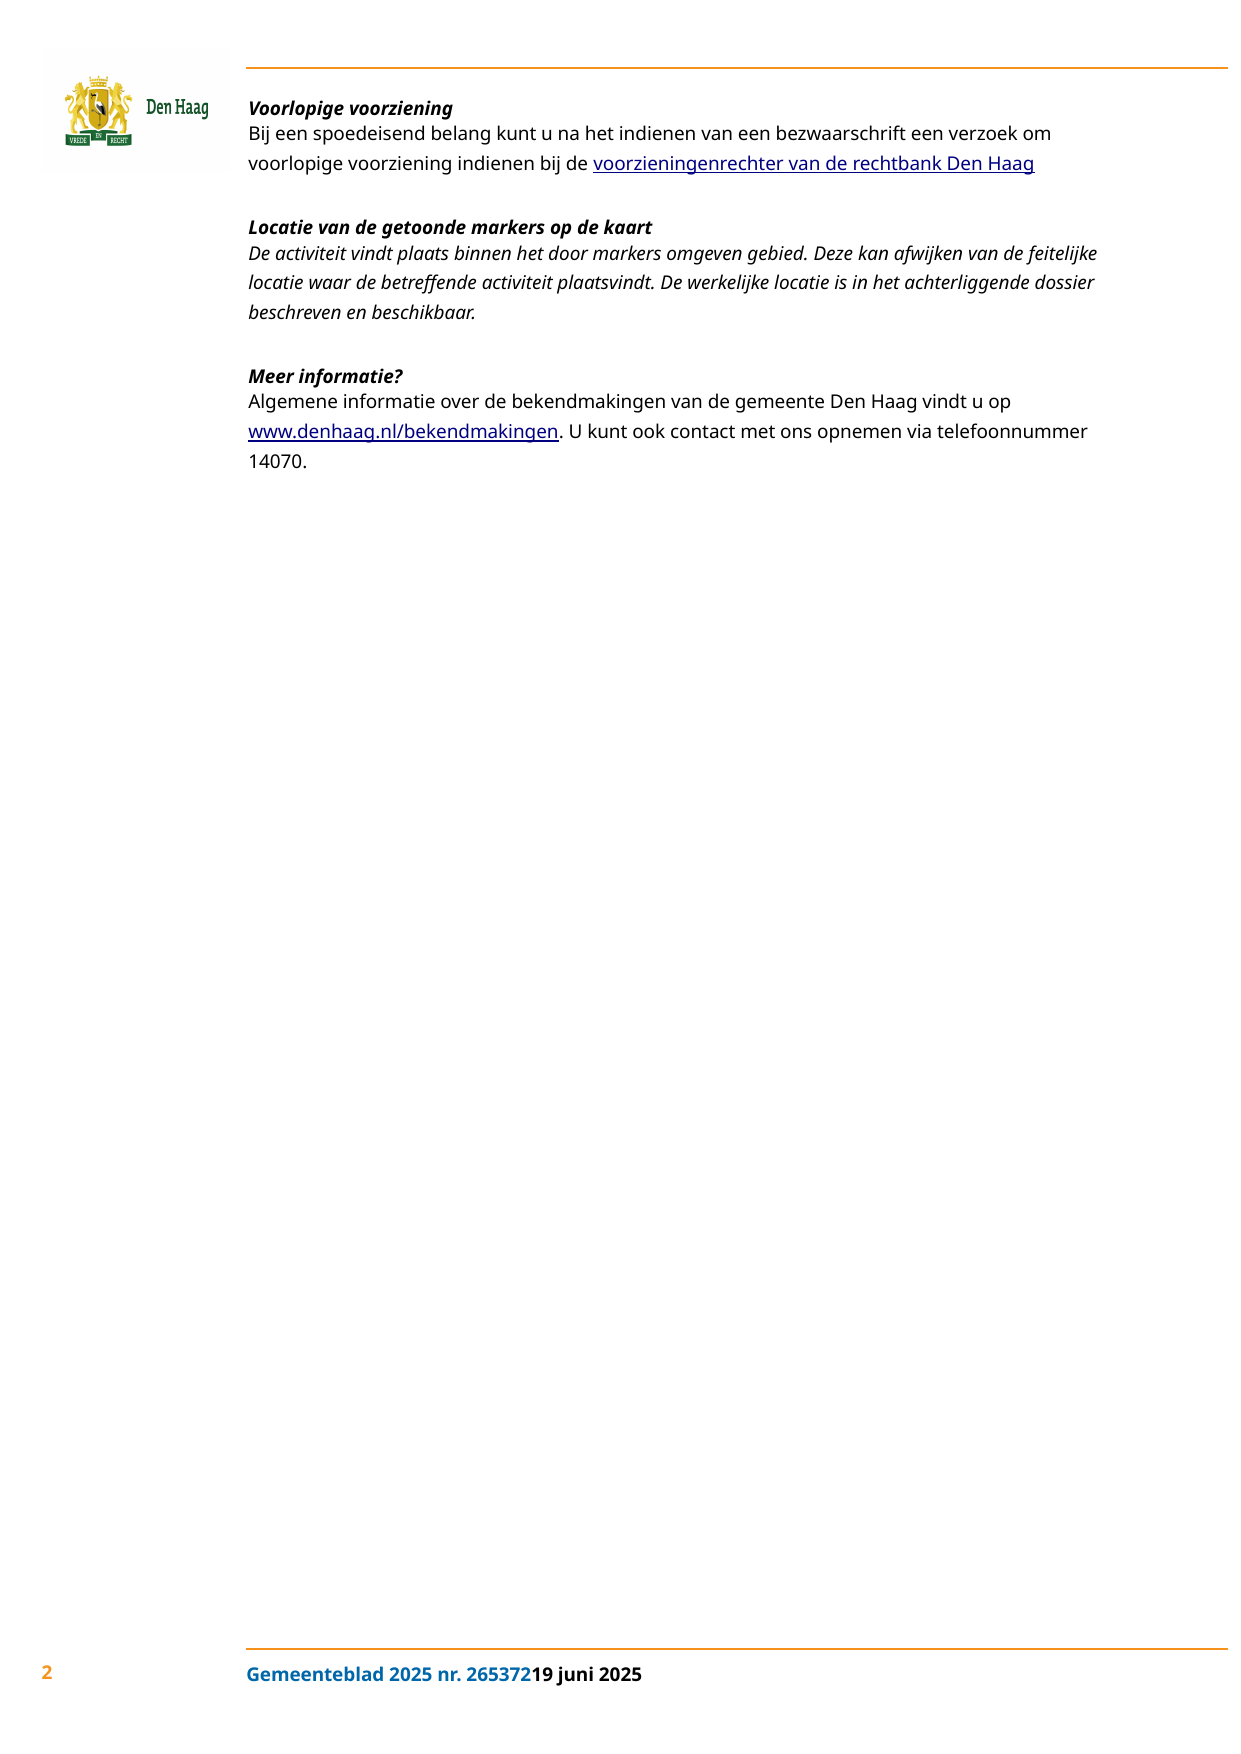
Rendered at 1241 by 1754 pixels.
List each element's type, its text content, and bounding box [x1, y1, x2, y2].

text Bij een spoedeisend belang kunt u na het indienen van een bezwaarschrift een verzoek om voorlopige voorziening indienen bij de voorzieningenrechter van de rechtbank Den Haag [248, 121, 1152, 176]
text Voorlopige voorziening [248, 95, 1152, 121]
text Locatie van de getoonde markers op de kaart [248, 214, 1152, 240]
picture [41, 47, 231, 172]
text De activiteit vindt plaats binnen het door markers omgeven gebied. Deze kan afwijken van de feitelijke locatie waar de betreffende activiteit plaatsvindt. De werkelijke locatie is in het achterliggende dossier beschreven en beschikbaar. [248, 240, 1152, 325]
text Algemene informatie over de bekendmakingen van de gemeente Den Haag vindt u op www.denhaag.nl/bekendmakingen. U kunt ook contact met ons opnemen via telefoonnummer 14070. [248, 389, 1152, 473]
text Meer informatie? [248, 363, 1152, 389]
